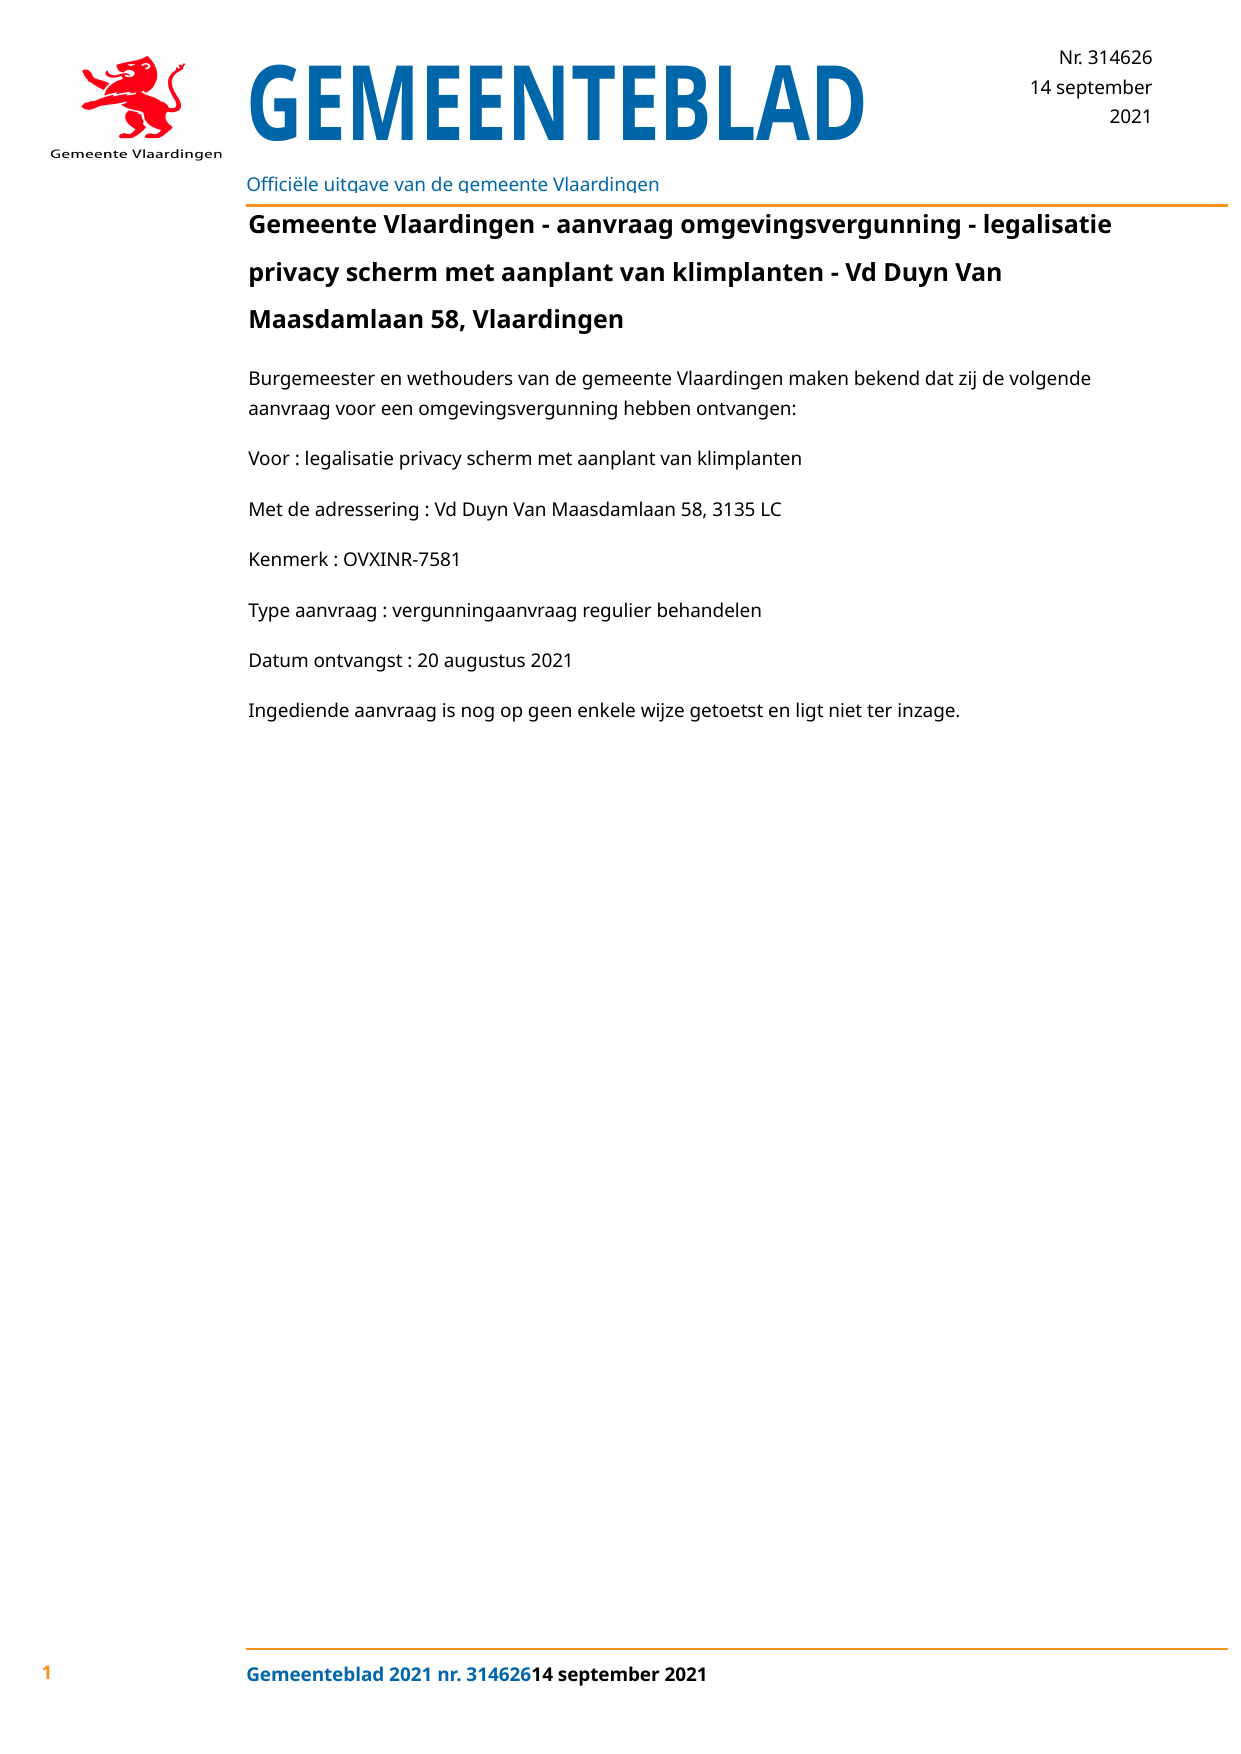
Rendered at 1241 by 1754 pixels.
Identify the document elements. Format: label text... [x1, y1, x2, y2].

text Type aanvraag : vergunningaanvraag regulier behandelen [248, 597, 1152, 622]
text Datum ontvangst : 20 augustus 2021 [248, 647, 1152, 673]
text Kenmerk : OVXINR-7581 [248, 546, 1152, 572]
text Ingediende aanvraag is nog op geen enkele wijze getoetst en ligt niet ter inzage. [248, 698, 1152, 723]
text Burgemeester en wethouders van de gemeente Vlaardingen maken bekend dat zij de volgende aanvraag voor een omgevingsvergunning hebben ontvangen: [248, 366, 1152, 421]
text Met de adressering : Vd Duyn Van Maasdamlaan 58, 3135 LC [248, 496, 1152, 522]
text Voor : legalisatie privacy scherm met aanplant van klimplanten [248, 446, 1152, 471]
picture [41, 47, 231, 172]
text Gemeente Vlaardingen - aanvraag omgevingsvergunning - legalisatie privacy scherm met aanplant van klimplanten - Vd Duyn Van Maasdamlaan 58, Vlaardingen [248, 207, 1152, 336]
